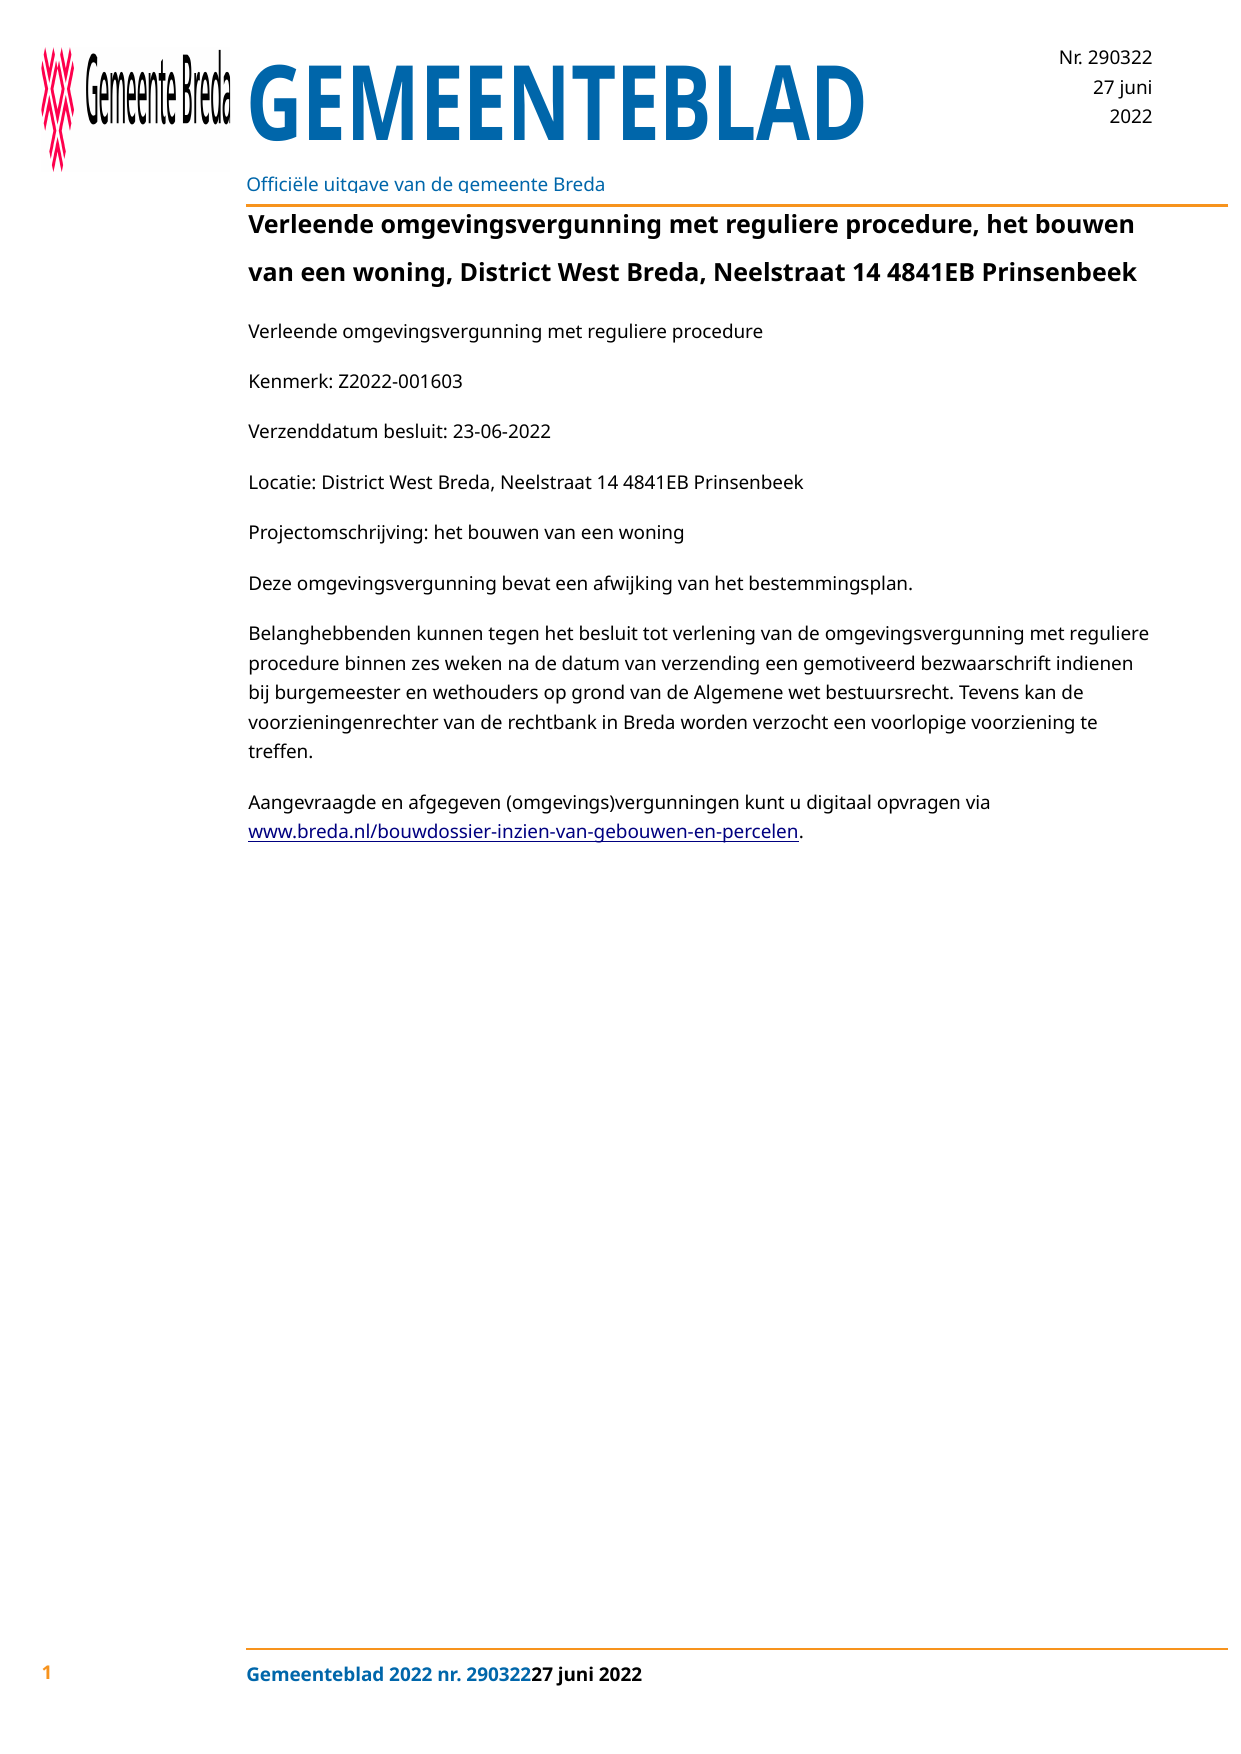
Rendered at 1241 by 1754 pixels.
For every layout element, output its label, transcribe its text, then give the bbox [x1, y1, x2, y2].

text Verzenddatum besluit: 23-06-2022 [248, 419, 1152, 444]
picture [41, 47, 231, 172]
text Belanghebbenden kunnen tegen het besluit tot verlening van de omgevingsvergunning met reguliere procedure binnen zes weken na de datum van verzending een gemotiveerd bezwaarschrift indienen bij burgemeester en wethouders op grond van de Algemene wet bestuursrecht. Tevens kan de voorzieningenrechter van de rechtbank in Breda worden verzocht een voorlopige voorziening te treffen. [248, 620, 1152, 764]
text Verleende omgevingsvergunning met reguliere procedure, het bouwen van een woning, District West Breda, Neelstraat 14 4841EB Prinsenbeek [248, 207, 1152, 288]
text Projectomschrijving: het bouwen van een woning [248, 519, 1152, 545]
text Aangevraagde en afgegeven (omgevings)vergunningen kunt u digitaal opvragen via www.breda.nl/bouwdossier-inzien-van-gebouwen-en-percelen. [248, 789, 1152, 844]
text Deze omgevingsvergunning bevat een afwijking van het bestemmingsplan. [248, 570, 1152, 596]
text Locatie: District West Breda, Neelstraat 14 4841EB Prinsenbeek [248, 469, 1152, 495]
text Kenmerk: Z2022-001603 [248, 368, 1152, 394]
text Verleende omgevingsvergunning met reguliere procedure [248, 318, 1152, 344]
